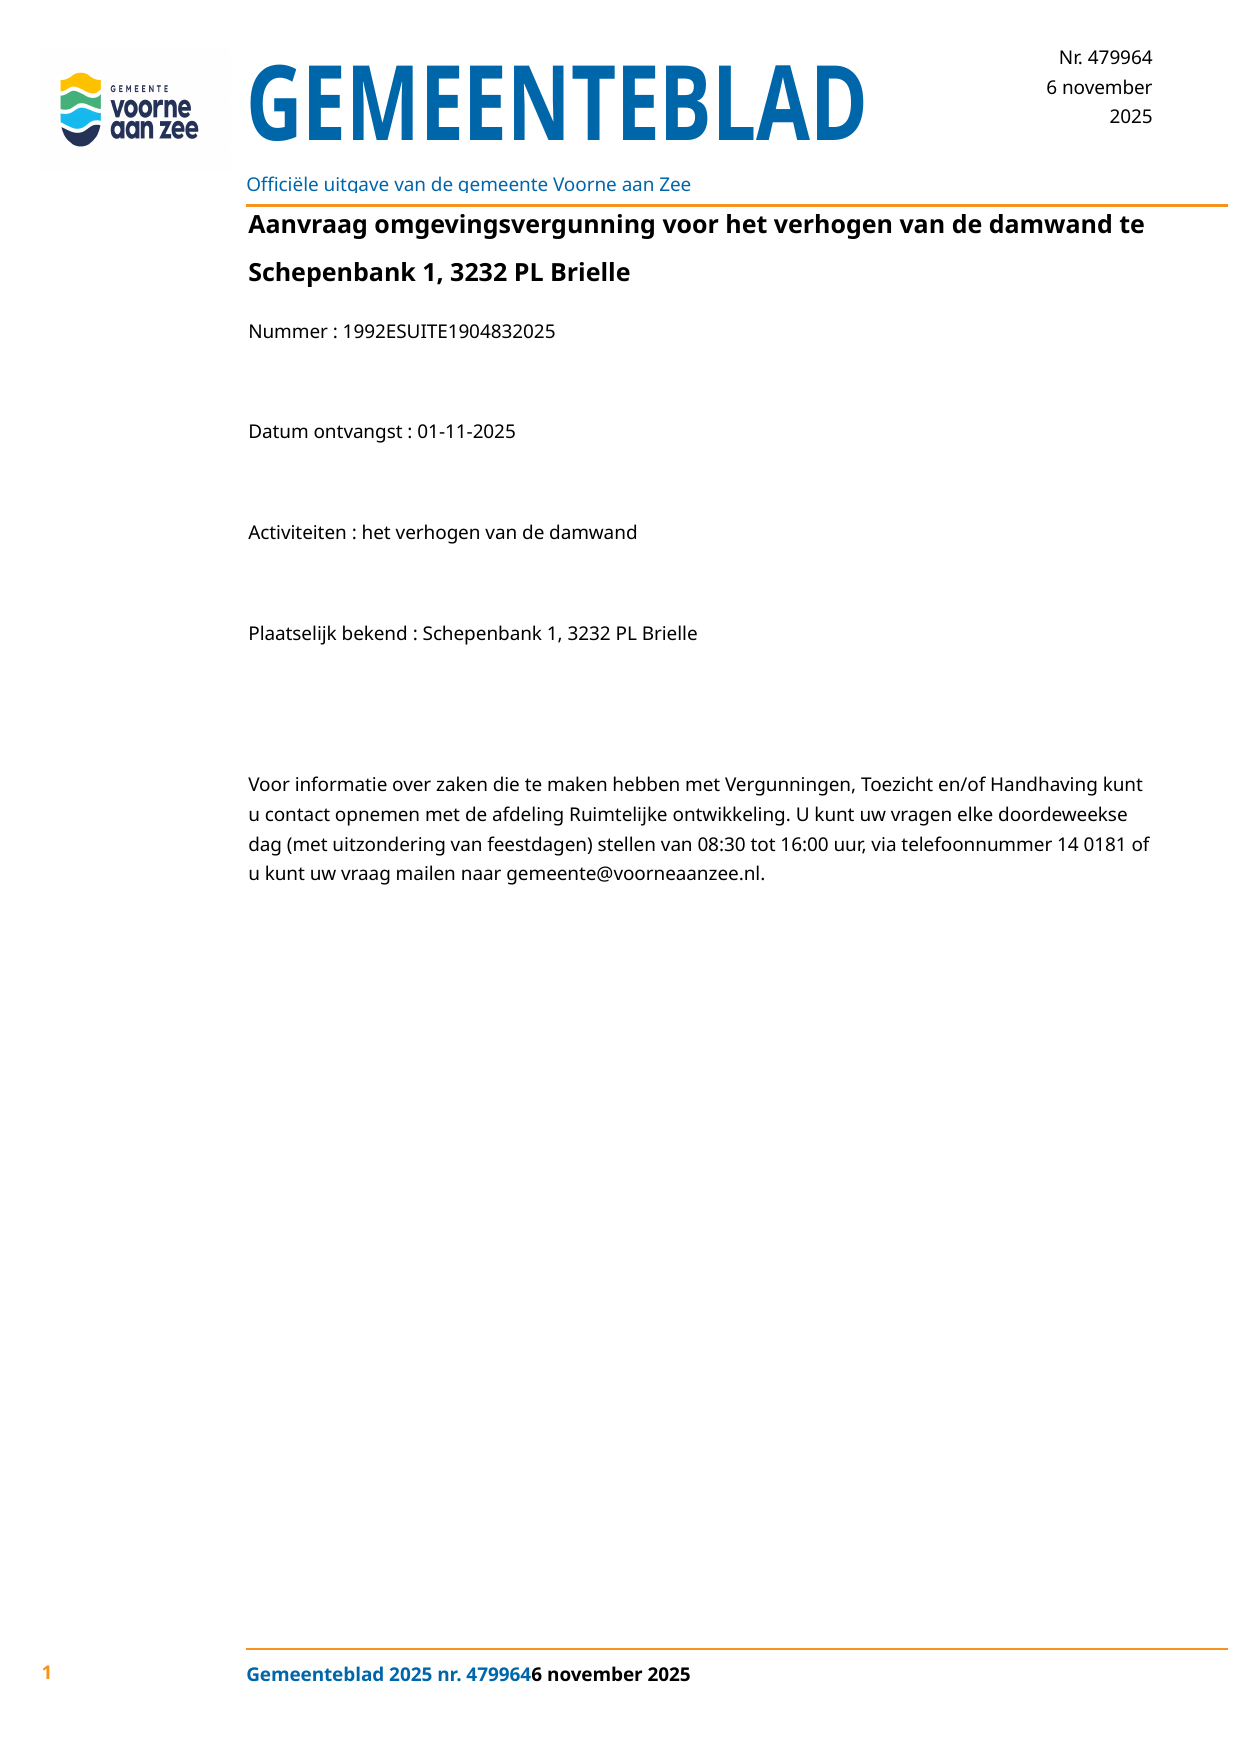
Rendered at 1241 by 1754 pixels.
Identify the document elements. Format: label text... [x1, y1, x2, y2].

picture [41, 47, 231, 172]
text Aanvraag omgevingsvergunning voor het verhogen van de damwand te Schepenbank 1, 3232 PL Brielle [248, 207, 1152, 288]
text Voor informatie over zaken die te maken hebben met Vergunningen, Toezicht en/of Handhaving kunt u contact opnemen met de afdeling Ruimtelijke ontwikkeling. U kunt uw vragen elke doordeweekse dag (met uitzondering van feestdagen) stellen van 08:30 tot 16:00 uur, via telefoonnummer 14 0181 of u kunt uw vraag mailen naar gemeente@voorneaanzee.nl. [248, 772, 1152, 886]
text Nummer : 1992ESUITE1904832025 [248, 318, 1152, 344]
text Datum ontvangst : 01-11-2025 [248, 419, 1152, 444]
text Plaatselijk bekend : Schepenbank 1, 3232 PL Brielle [248, 620, 1152, 646]
text Activiteiten : het verhogen van de damwand [248, 519, 1152, 545]
